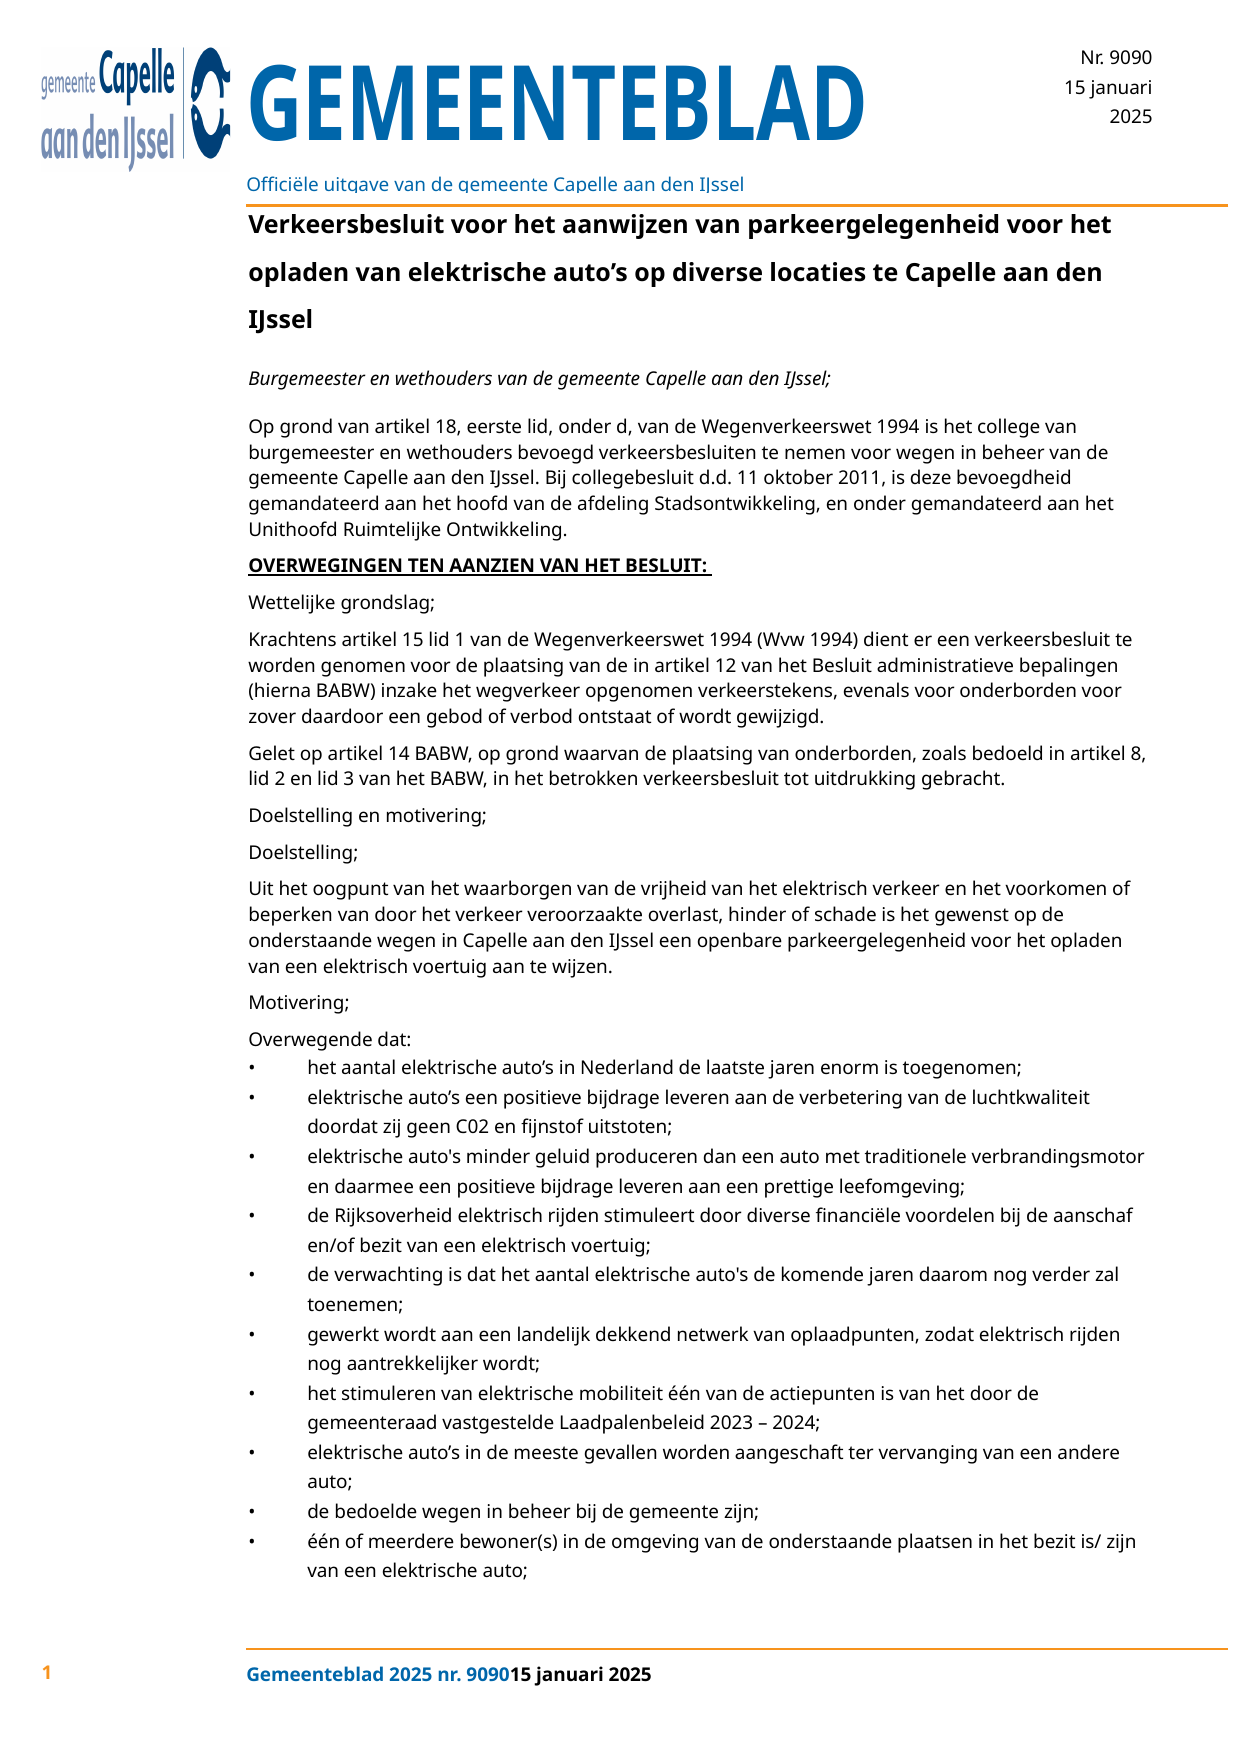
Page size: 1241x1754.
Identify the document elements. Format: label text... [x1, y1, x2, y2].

text Verkeersbesluit voor het aanwijzen van parkeergelegenheid voor het opladen van elektrische auto’s op diverse locaties te Capelle aan den IJssel [248, 207, 1152, 336]
text Uit het oogpunt van het waarborgen van de vrijheid van het elektrisch verkeer en het voorkomen of beperken van door het verkeer veroorzaakte overlast, hinder of schade is het gewenst op de onderstaande wegen in Capelle aan den IJssel een openbare parkeergelegenheid voor het opladen van een elektrisch voertuig aan te wijzen. [248, 876, 1152, 978]
list elektrische auto's minder geluid produceren dan een auto met traditionele verbrandingsmotor en daarmee een positieve bijdrage leveren aan een prettige leefomgeving; [248, 1143, 1152, 1198]
list elektrische auto’s in de meeste gevallen worden aangeschaft ter vervanging van een andere auto; [248, 1439, 1152, 1494]
text OVERWEGINGEN TEN AANZIEN VAN HET BESLUIT: [248, 553, 1152, 578]
text Op grond van artikel 18, eerste lid, onder d, van de Wegenverkeerswet 1994 is het college van burgemeester en wethouders bevoegd verkeersbesluiten te nemen voor wegen in beheer van de gemeente Capelle aan den IJssel. Bij collegebesluit d.d. 11 oktober 2011, is deze bevoegdheid gemandateerd aan het hoofd van de afdeling Stadsontwikkeling, en onder gemandateerd aan het Unithoofd Ruimtelijke Ontwikkeling. [248, 413, 1152, 542]
text Motivering; [248, 989, 1152, 1015]
list het stimuleren van elektrische mobiliteit één van de actiepunten is van het door de gemeenteraad vastgestelde Laadpalenbeleid 2023 – 2024; [248, 1380, 1152, 1435]
list gewerkt wordt aan een landelijk dekkend netwerk van oplaadpunten, zodat elektrisch rijden nog aantrekkelijker wordt; [248, 1321, 1152, 1376]
list de bedoelde wegen in beheer bij de gemeente zijn; [248, 1498, 1152, 1524]
list één of meerdere bewoner(s) in de omgeving van de onderstaande plaatsen in het bezit is/ zijn van een elektrische auto; [248, 1528, 1152, 1583]
list elektrische auto’s een positieve bijdrage leveren aan de verbetering van de luchtkwaliteit doordat zij geen C02 en fijnstof uitstoten; [248, 1084, 1152, 1139]
list de verwachting is dat het aantal elektrische auto's de komende jaren daarom nog verder zal toenemen; [248, 1262, 1152, 1317]
list het aantal elektrische auto’s in Nederland de laatste jaren enorm is toegenomen; [248, 1054, 1152, 1080]
text Doelstelling en motivering; [248, 802, 1152, 828]
text Burgemeester en wethouders van de gemeente Capelle aan den IJssel; [248, 366, 1152, 391]
text Gelet op artikel 14 BABW, op grond waarvan de plaatsing van onderborden, zoals bedoeld in artikel 8, lid 2 en lid 3 van het BABW, in het betrokken verkeersbesluit tot uitdrukking gebracht. [248, 740, 1152, 791]
text Doelstelling; [248, 839, 1152, 865]
list de Rijksoverheid elektrisch rijden stimuleert door diverse financiële voordelen bij de aanschaf en/of bezit van een elektrisch voertuig; [248, 1202, 1152, 1258]
text Overwegende dat: [248, 1026, 1152, 1052]
text Wettelijke grondslag; [248, 589, 1152, 615]
picture [41, 47, 231, 172]
text Krachtens artikel 15 lid 1 van de Wegenverkeerswet 1994 (Wvw 1994) dient er een verkeersbesluit te worden genomen voor de plaatsing van de in artikel 12 van het Besluit administratieve bepalingen (hierna BABW) inzake het wegverkeer opgenomen verkeerstekens, evenals voor onderborden voor zover daardoor een gebod of verbod ontstaat of wordt gewijzigd. [248, 626, 1152, 729]
